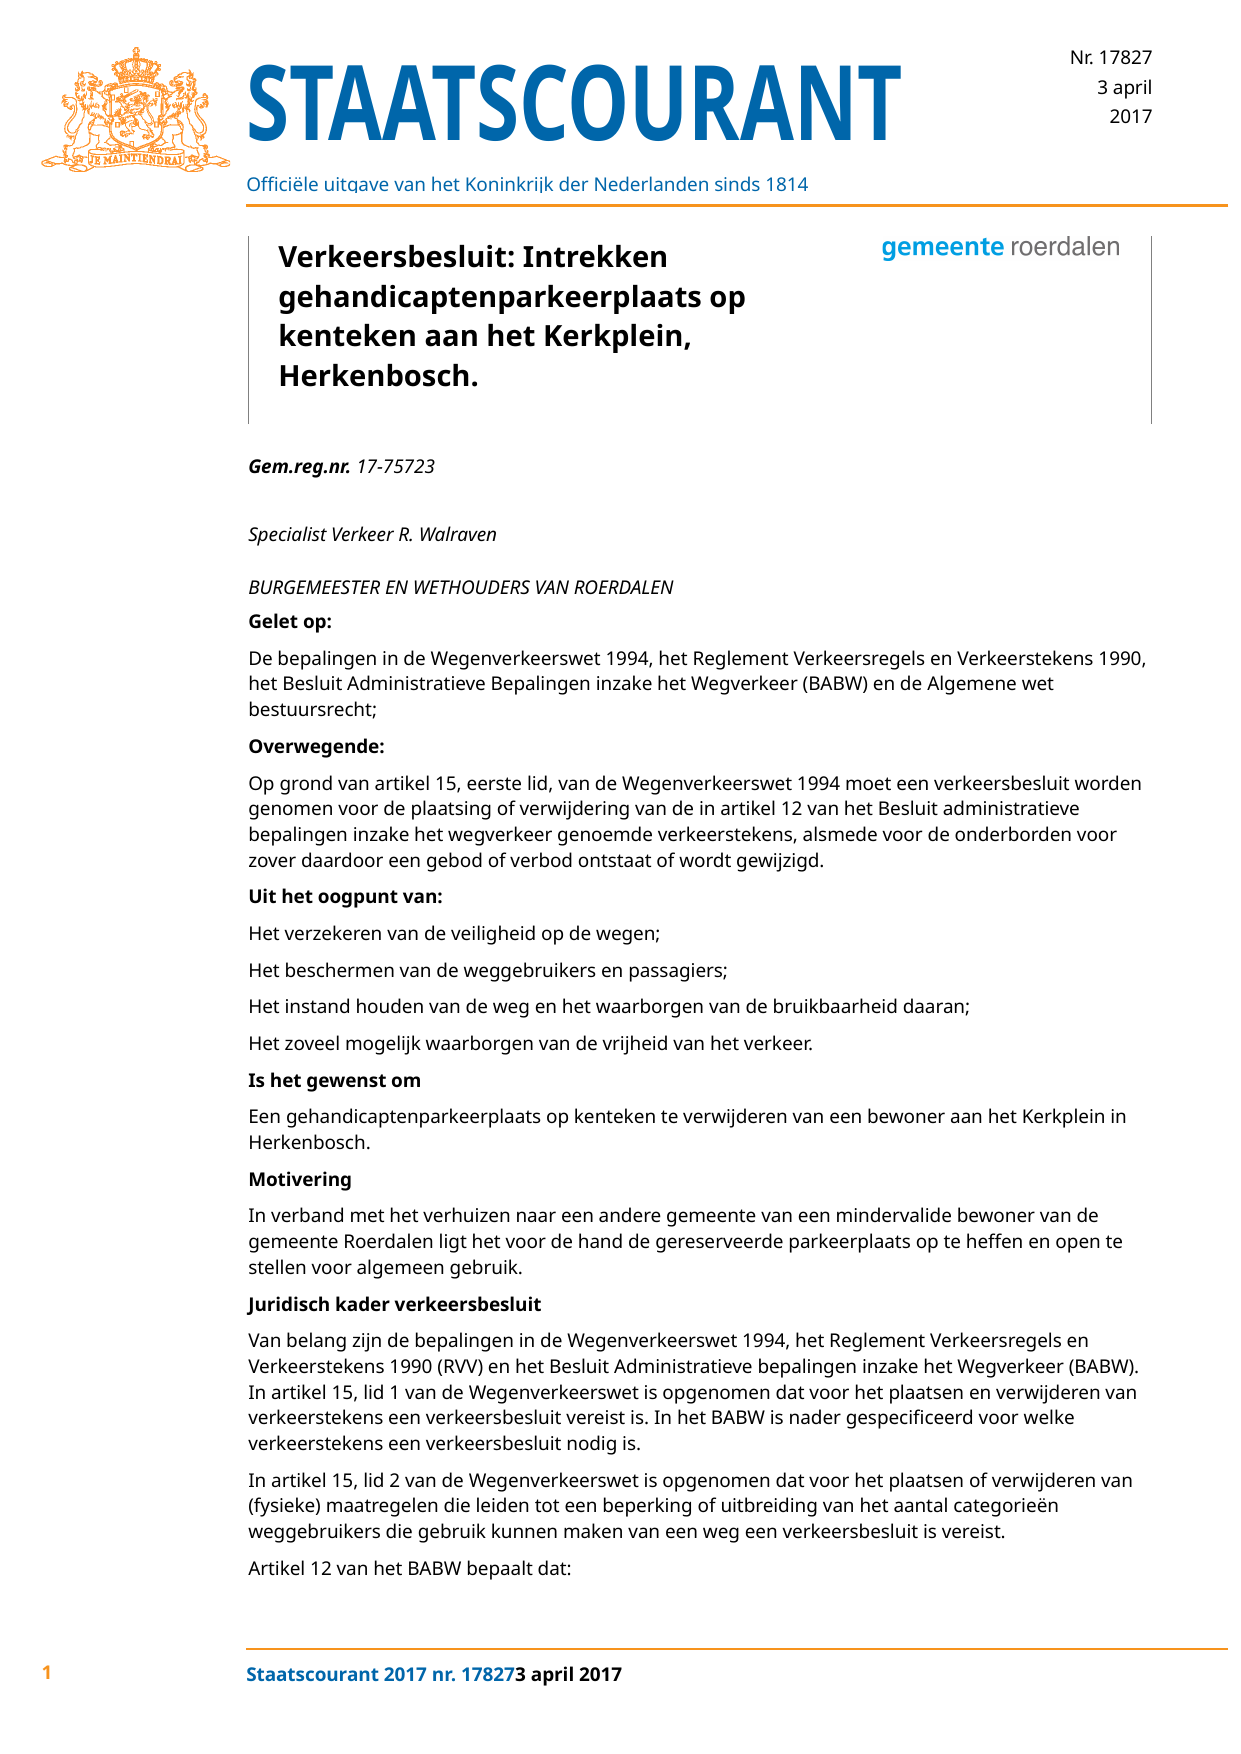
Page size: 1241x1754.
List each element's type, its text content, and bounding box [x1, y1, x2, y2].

text Het zoveel mogelijk waarborgen van de vrijheid van het verkeer. [248, 1030, 1152, 1056]
text BURGEMEESTER EN WETHOUDERS VAN ROERDALEN [248, 574, 1152, 600]
table_header Verkeersbesluit: Intrekken gehandicaptenparkeerplaats op kenteken aan het Kerkplein, Herkenbosch. [249, 236, 850, 424]
picture [41, 47, 231, 172]
text Juridisch kader verkeersbesluit [248, 1291, 1152, 1316]
text Een gehandicaptenparkeerplaats op kenteken te verwijderen van een bewoner aan het Kerkplein in Herkenbosch. [248, 1103, 1152, 1155]
text Het verzekeren van de veiligheid op de wegen; [248, 920, 1152, 946]
text Overwegende: [248, 733, 1152, 759]
picture [882, 236, 1119, 261]
text Het beschermen van de weggebruikers en passagiers; [248, 957, 1152, 983]
text Artikel 12 van het BABW bepaalt dat: [248, 1555, 1152, 1581]
text Gem.reg.nr. 17-75723 [248, 454, 1152, 479]
table_header [850, 236, 1151, 424]
text Specialist Verkeer R. Walraven [248, 521, 1152, 547]
text Het instand houden van de weg en het waarborgen van de bruikbaarheid daaran; [248, 993, 1152, 1019]
text Gelet op: [248, 608, 1152, 634]
text Uit het oogpunt van: [248, 883, 1152, 909]
text Van belang zijn de bepalingen in de Wegenverkeerswet 1994, het Reglement Verkeersregels en Verkeerstekens 1990 (RVV) en het Besluit Administratieve bepalingen inzake het Wegverkeer (BABW). In artikel 15, lid 1 van de Wegenverkeerswet is opgenomen dat voor het plaatsen en verwijderen van verkeerstekens een verkeersbesluit vereist is. In het BABW is nader gespecificeerd voor welke verkeerstekens een verkeersbesluit nodig is. [248, 1327, 1152, 1456]
text In artikel 15, lid 2 van de Wegenverkeerswet is opgenomen dat voor het plaatsen of verwijderen van (fysieke) maatregelen die leiden tot een beperking of uitbreiding van het aantal categorieën weggebruikers die gebruik kunnen maken van een weg een verkeersbesluit is vereist. [248, 1467, 1152, 1544]
text Op grond van artikel 15, eerste lid, van de Wegenverkeerswet 1994 moet een verkeersbesluit worden genomen voor de plaatsing of verwijdering van de in artikel 12 van het Besluit administratieve bepalingen inzake het wegverkeer genoemde verkeerstekens, alsmede voor de onderborden voor zover daardoor een gebod of verbod ontstaat of wordt gewijzigd. [248, 770, 1152, 873]
text Is het gewenst om [248, 1067, 1152, 1093]
picture [882, 254, 891, 261]
text Motivering [248, 1166, 1152, 1192]
text De bepalingen in de Wegenverkeerswet 1994, het Reglement Verkeersregels en Verkeerstekens 1990, het Besluit Administratieve Bepalingen inzake het Wegverkeer (BABW) en de Algemene wet bestuursrecht; [248, 645, 1152, 722]
text In verband met het verhuizen naar een andere gemeente van een mindervalide bewoner van de gemeente Roerdalen ligt het voor de hand de gereserveerde parkeerplaats op te heffen en open te stellen voor algemeen gebruik. [248, 1203, 1152, 1280]
